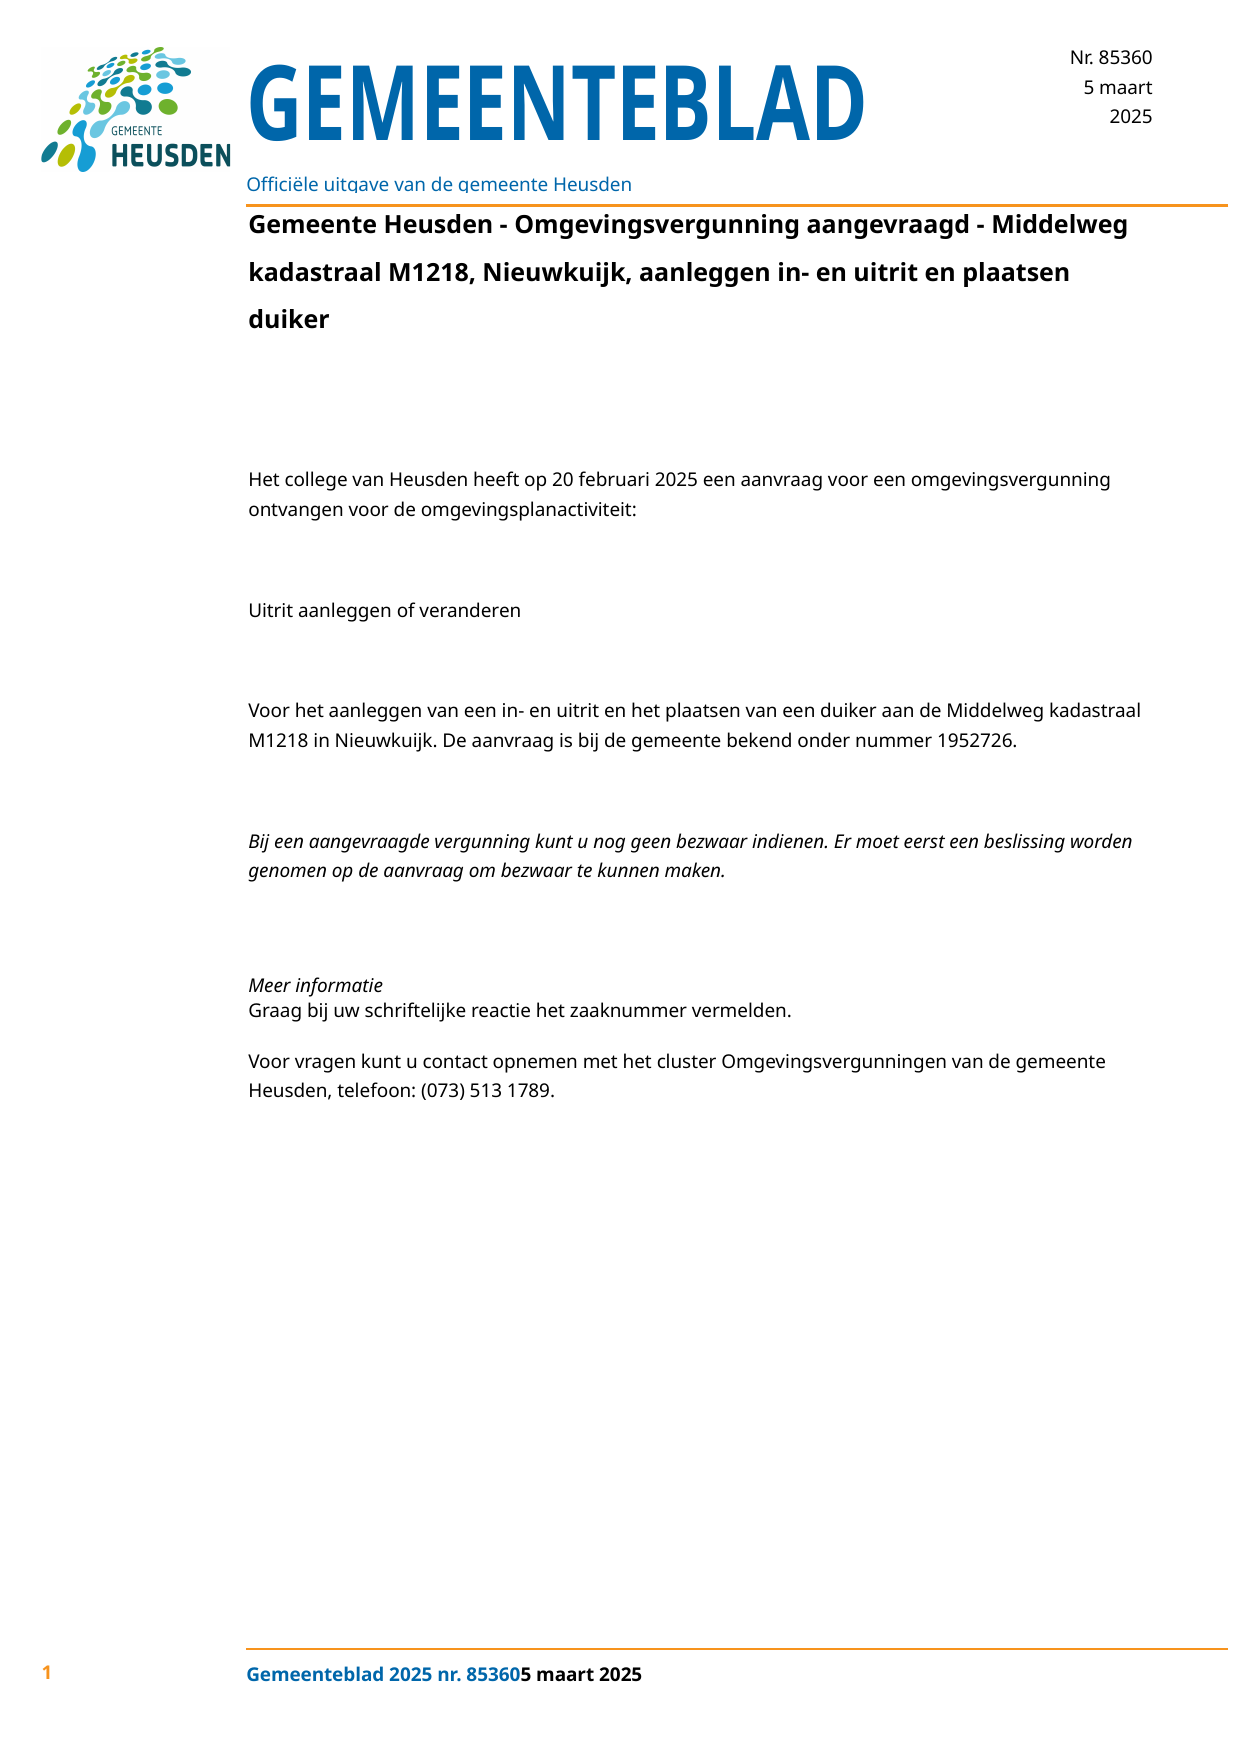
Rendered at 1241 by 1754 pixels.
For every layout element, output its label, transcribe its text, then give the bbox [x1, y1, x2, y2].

text Meer informatie [248, 972, 1152, 998]
picture [41, 47, 231, 172]
text Voor vragen kunt u contact opnemen met het cluster Omgevingsvergunningen van de gemeente Heusden, telefoon: (073) 513 1789. [248, 1048, 1152, 1103]
text Voor het aanleggen van een in- en uitrit en het plaatsen van een duiker aan de Middelweg kadastraal M1218 in Nieuwkuijk. De aanvraag is bij de gemeente bekend onder nummer 1952726. [248, 698, 1152, 753]
text Graag bij uw schriftelijke reactie het zaaknummer vermelden. [248, 998, 1152, 1023]
text Bij een aangevraagde vergunning kunt u nog geen bezwaar indienen. Er moet eerst een beslissing worden genomen op de aanvraag om bezwaar te kunnen maken. [248, 828, 1152, 883]
text Uitrit aanleggen of veranderen [248, 597, 1152, 622]
text Gemeente Heusden - Omgevingsvergunning aangevraagd - Middelweg kadastraal M1218, Nieuwkuijk, aanleggen in- en uitrit en plaatsen duiker [248, 207, 1152, 336]
text Het college van Heusden heeft op 20 februari 2025 een aanvraag voor een omgevingsvergunning ontvangen voor de omgevingsplanactiviteit: [248, 466, 1152, 522]
